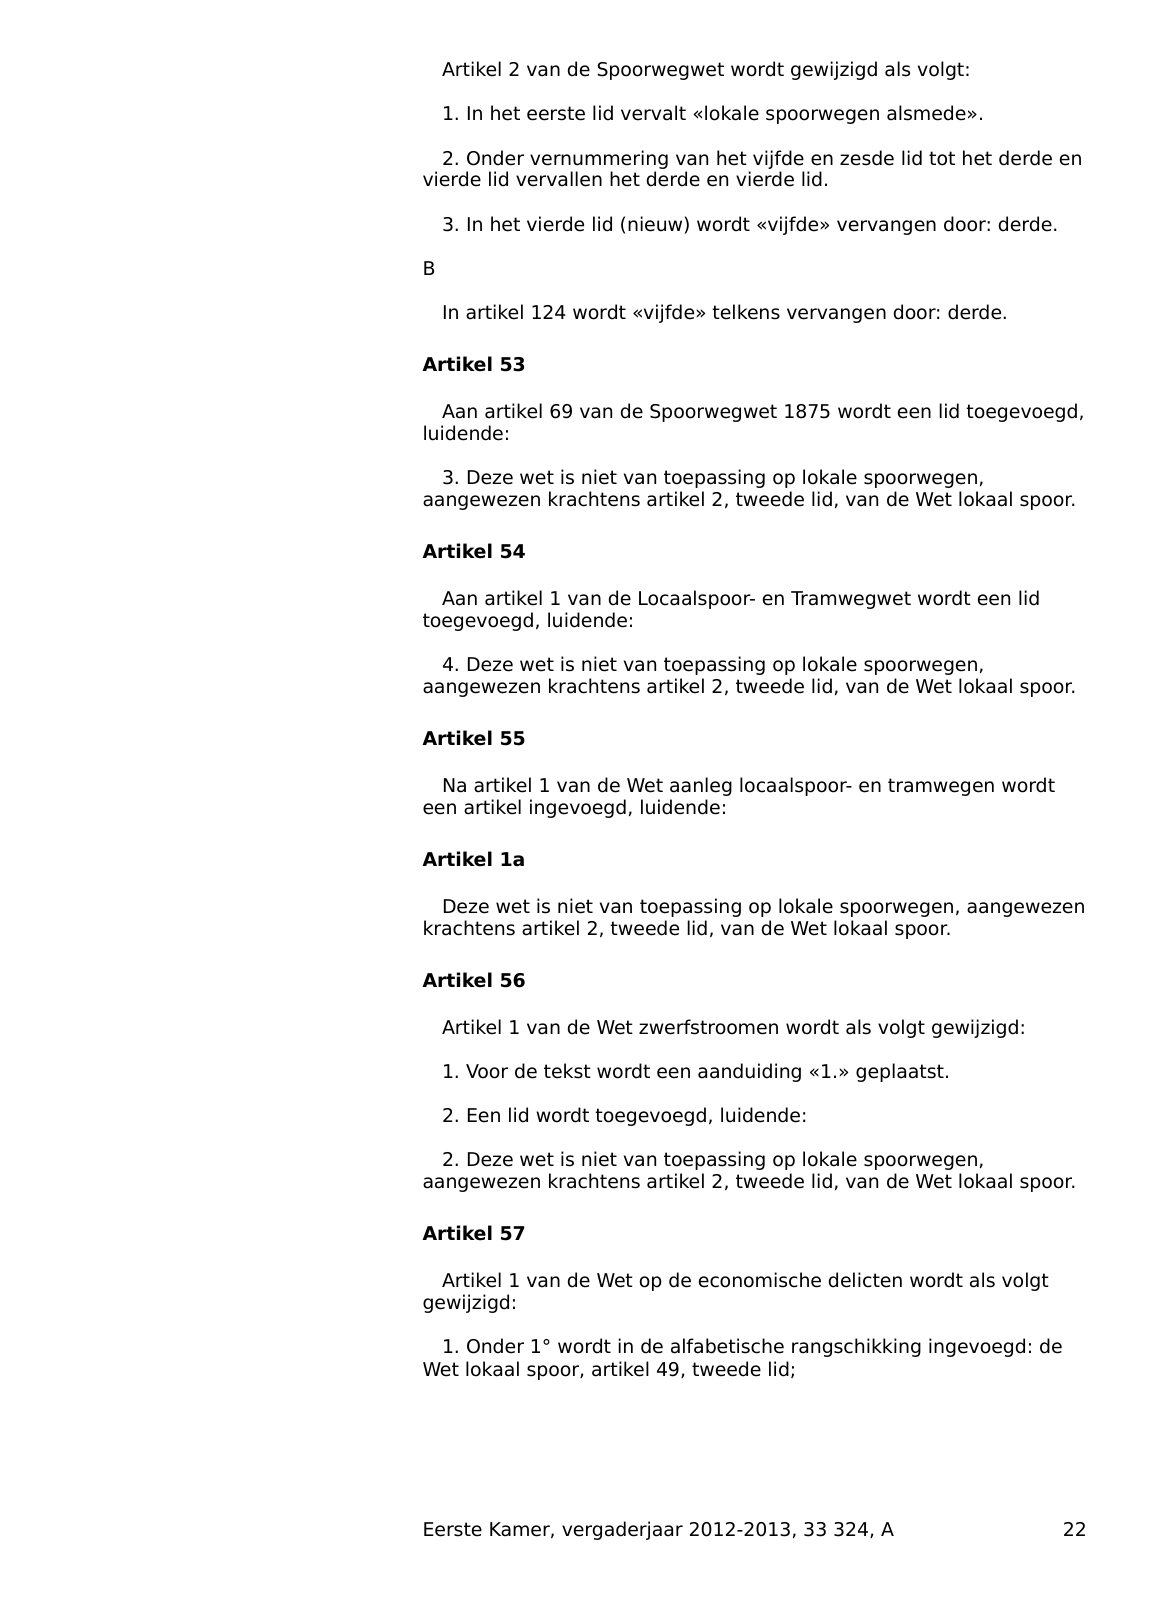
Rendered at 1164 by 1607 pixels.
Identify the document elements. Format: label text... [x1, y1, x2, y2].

text Artikel 1 van de Wet zwerfstroomen wordt als volgt gewijzigd: [422, 1017, 1087, 1039]
text 2. Deze wet is niet van toepassing op lokale spoorwegen, aangewezen krachtens artikel 2, tweede lid, van de Wet lokaal spoor. [422, 1149, 1087, 1193]
text 1. In het eerste lid vervalt «lokale spoorwegen alsmede». [422, 103, 1087, 125]
text 2. Onder vernummering van het vijfde en zesde lid tot het derde en vierde lid vervallen het derde en vierde lid. [422, 147, 1087, 191]
text Artikel 2 van de Spoorwegwet wordt gewijzigd als volgt: [422, 59, 1087, 81]
text 1. Onder 1° wordt in de alfabetische rangschikking ingevoegd: de Wet lokaal spoor, artikel 49, tweede lid; [422, 1336, 1087, 1380]
text Deze wet is niet van toepassing op lokale spoorwegen, aangewezen krachtens artikel 2, tweede lid, van de Wet lokaal spoor. [422, 896, 1087, 940]
subtitle Artikel 56 [422, 970, 1087, 992]
subtitle Artikel 55 [422, 728, 1087, 750]
text 3. In het vierde lid (nieuw) wordt «vijfde» vervangen door: derde. [422, 213, 1087, 236]
text 2. Een lid wordt toegevoegd, luidende: [422, 1105, 1087, 1127]
subtitle Artikel 57 [422, 1223, 1087, 1245]
text Artikel 1 van de Wet op de economische delicten wordt als volgt gewijzigd: [422, 1270, 1087, 1314]
subtitle Artikel 1a [422, 849, 1087, 871]
text 4. Deze wet is niet van toepassing op lokale spoorwegen, aangewezen krachtens artikel 2, tweede lid, van de Wet lokaal spoor. [422, 654, 1087, 698]
text B [422, 258, 1087, 280]
text In artikel 124 wordt «vijfde» telkens vervangen door: derde. [422, 302, 1087, 324]
subtitle Artikel 53 [422, 354, 1087, 376]
text Aan artikel 69 van de Spoorwegwet 1875 wordt een lid toegevoegd, luidende: [422, 401, 1087, 445]
text 3. Deze wet is niet van toepassing op lokale spoorwegen, aangewezen krachtens artikel 2, tweede lid, van de Wet lokaal spoor. [422, 467, 1087, 511]
text 1. Voor de tekst wordt een aanduiding «1.» geplaatst. [422, 1061, 1087, 1083]
subtitle Artikel 54 [422, 541, 1087, 563]
text Na artikel 1 van de Wet aanleg locaalspoor- en tramwegen wordt een artikel ingevoegd, luidende: [422, 775, 1087, 819]
text Aan artikel 1 van de Locaalspoor- en Tramwegwet wordt een lid toegevoegd, luidende: [422, 588, 1087, 632]
